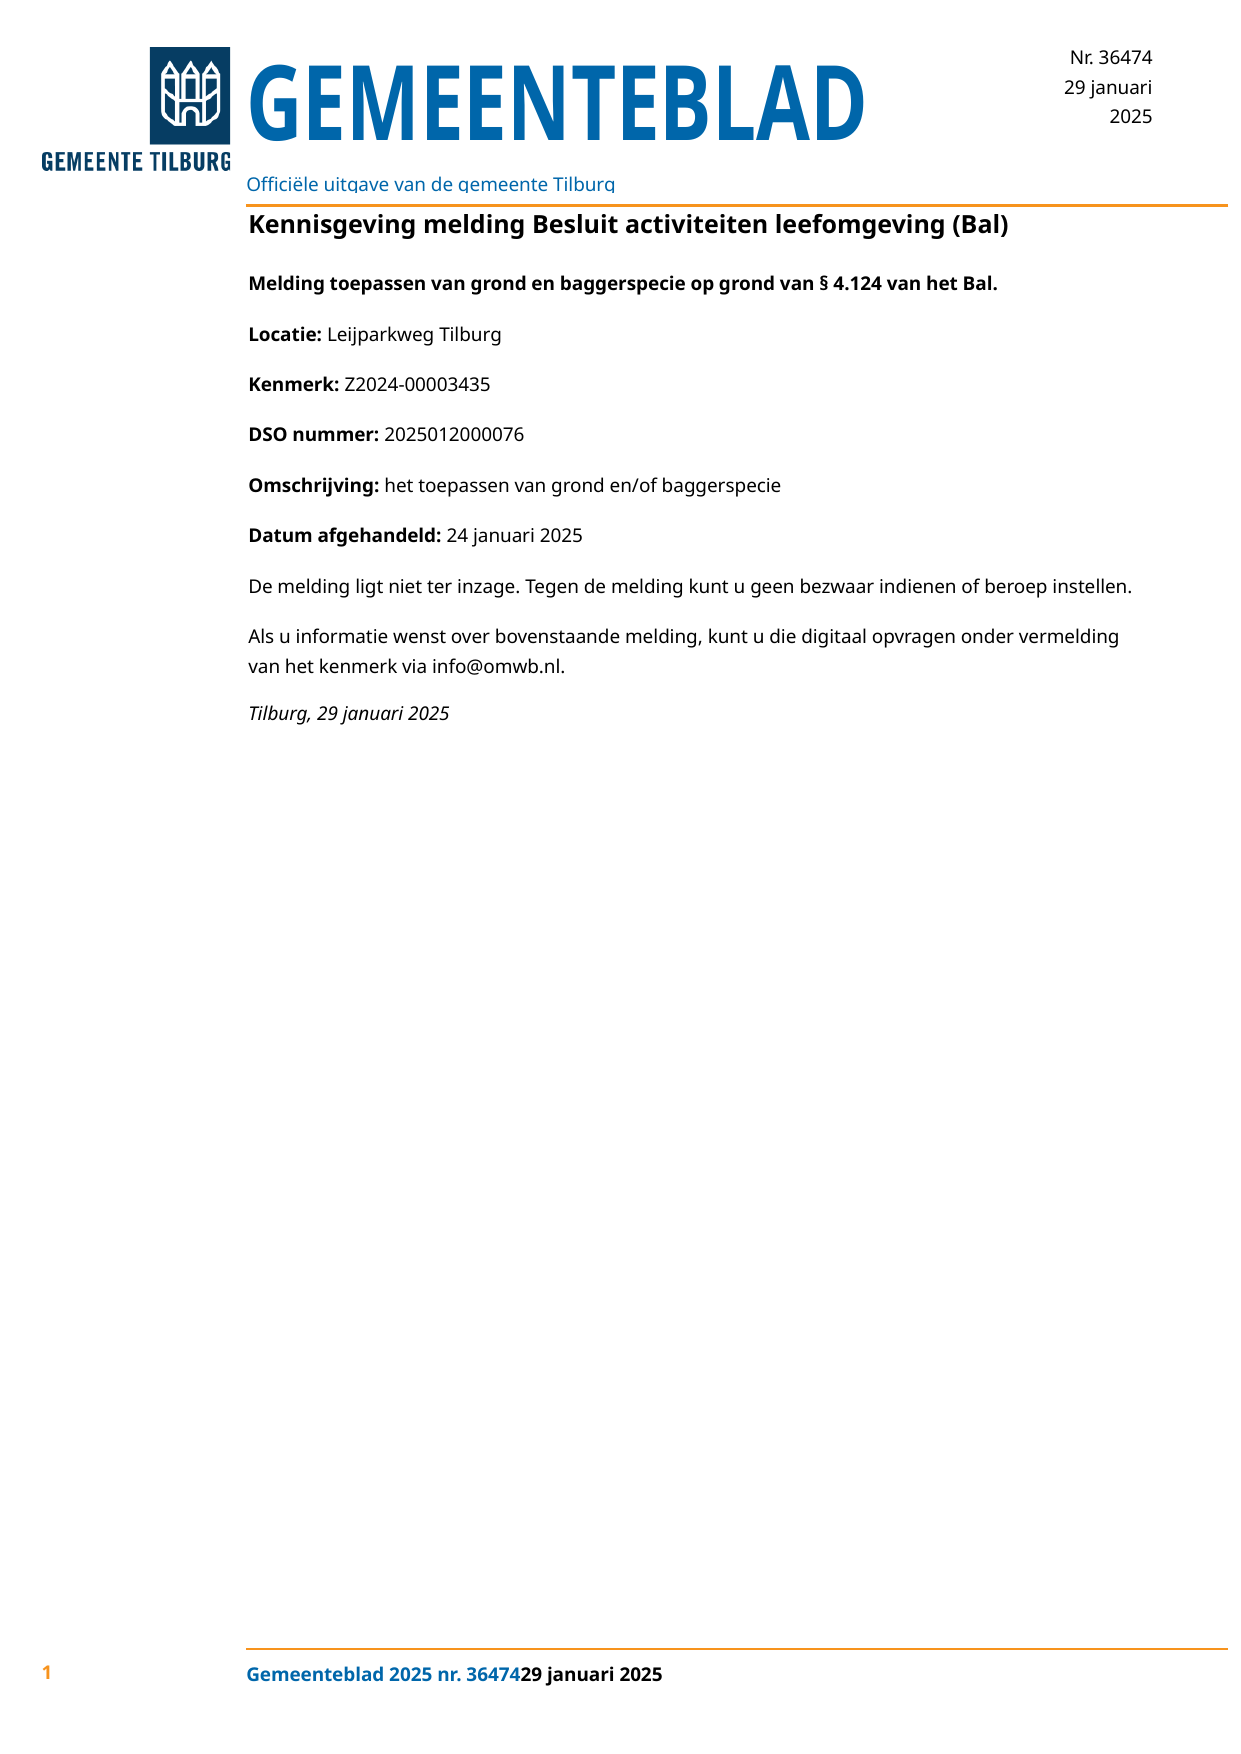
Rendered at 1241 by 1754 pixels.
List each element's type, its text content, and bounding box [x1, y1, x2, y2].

text Kennisgeving melding Besluit activiteiten leefomgeving (Bal) [248, 207, 1152, 241]
text Locatie: Leijparkweg Tilburg [248, 321, 1152, 346]
text DSO nummer: 2025012000076 [248, 422, 1152, 447]
text Als u informatie wenst over bovenstaande melding, kunt u die digitaal opvragen onder vermelding van het kenmerk via info@omwb.nl. [248, 623, 1152, 678]
text Omschrijving: het toepassen van grond en/of baggerspecie [248, 472, 1152, 498]
picture [41, 47, 231, 172]
text Tilburg, 29 januari 2025 [248, 701, 1152, 726]
text Kenmerk: Z2024-00003435 [248, 371, 1152, 397]
text Melding toepassen van grond en baggerspecie op grond van § 4.124 van het Bal. [248, 270, 1152, 296]
text De melding ligt niet ter inzage. Tegen de melding kunt u geen bezwaar indienen of beroep instellen. [248, 573, 1152, 598]
text Datum afgehandeld: 24 januari 2025 [248, 522, 1152, 548]
